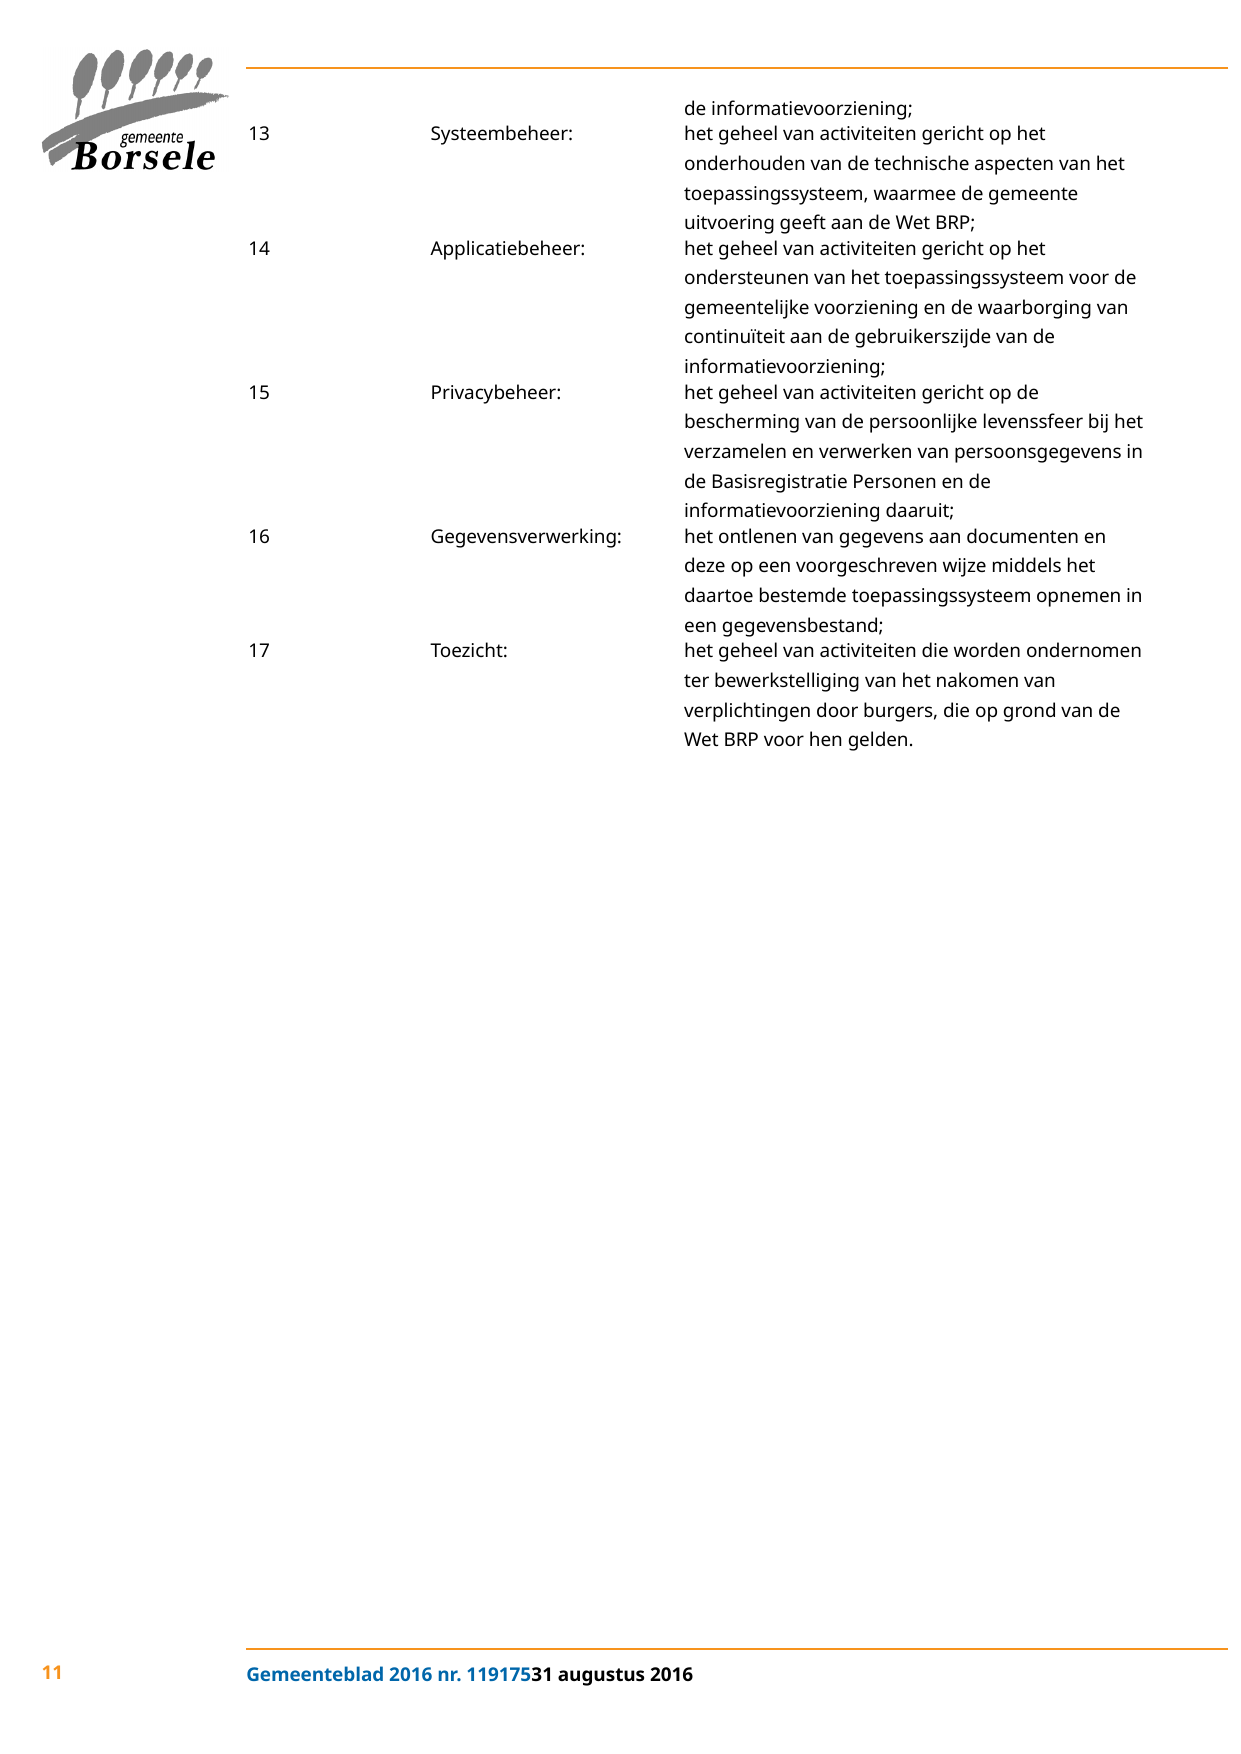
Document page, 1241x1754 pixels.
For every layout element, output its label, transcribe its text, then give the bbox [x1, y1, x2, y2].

table_cell Systeembeheer: [430, 121, 684, 235]
table_cell Applicatiebeheer: [430, 235, 684, 379]
table_cell het geheel van activiteiten die worden ondernomen ter bewerkstelliging van het nakomen van verplichtingen door burgers, die op grond van de Wet BRP voor hen gelden. [684, 638, 1152, 752]
table_cell 14 [248, 235, 430, 379]
table_cell 16 [248, 523, 430, 638]
table_cell het geheel van activiteiten gericht op de bescherming van de persoonlijke levenssfeer bij het verzamelen en verwerken van persoonsgegevens in de Basisregistratie Personen en de informatievoorziening daaruit; [684, 379, 1152, 523]
table_cell de informatievoorziening; [684, 95, 1152, 121]
table_cell het ontlenen van gegevens aan documenten en deze op een voorgeschreven wijze middels het daartoe bestemde toepassingssysteem opnemen in een gegevensbestand; [684, 523, 1152, 638]
table_cell Privacybeheer: [430, 379, 684, 523]
table_cell [248, 95, 430, 121]
table_cell Toezicht: [430, 638, 684, 752]
table_cell 17 [248, 638, 430, 752]
picture [41, 47, 231, 172]
table_cell 13 [248, 121, 430, 235]
table_cell [430, 95, 684, 121]
table_cell het geheel van activiteiten gericht op het onderhouden van de technische aspecten van het toepassingssysteem, waarmee de gemeente uitvoering geeft aan de Wet BRP; [684, 121, 1152, 235]
table_cell Gegevensverwerking: [430, 523, 684, 638]
table_cell 15 [248, 379, 430, 523]
table_cell het geheel van activiteiten gericht op het ondersteunen van het toepassingssysteem voor de gemeentelijke voorziening en de waarborging van continuïteit aan de gebruikerszijde van de informatievoorziening; [684, 235, 1152, 379]
